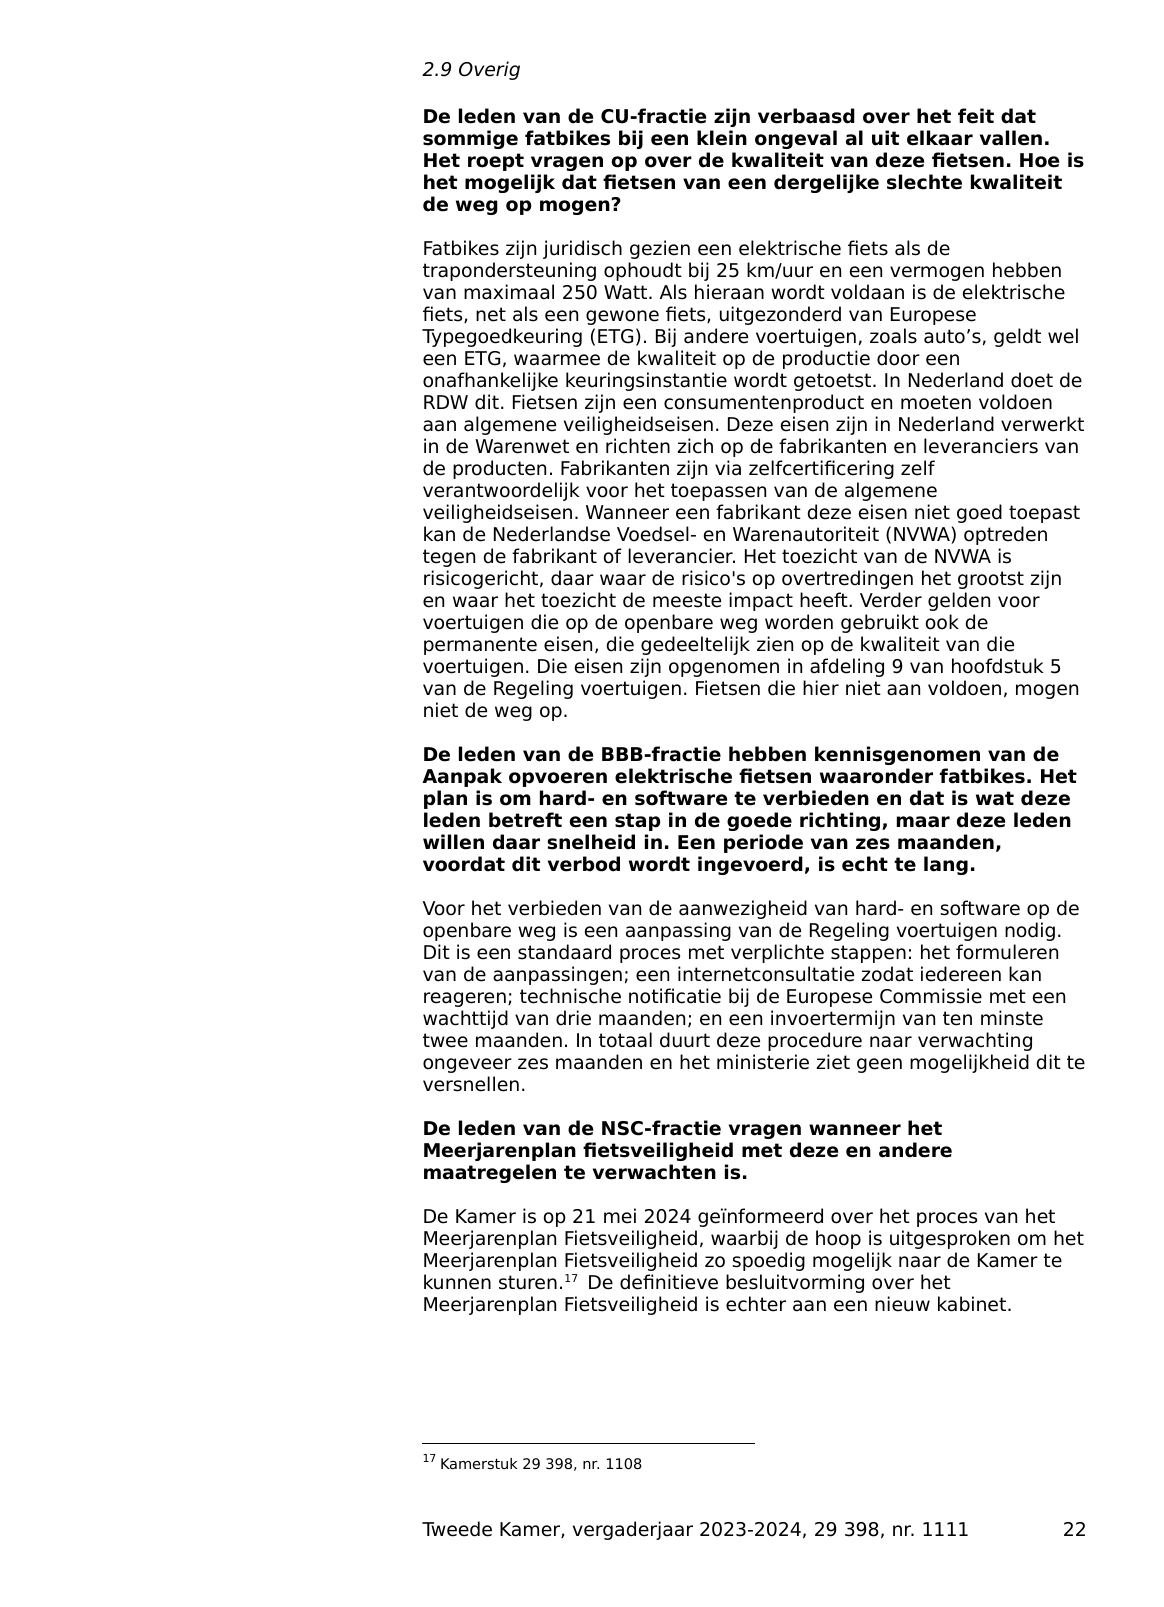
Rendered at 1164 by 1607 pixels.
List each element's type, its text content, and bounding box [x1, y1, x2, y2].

text De leden van de CU-fractie zijn verbaasd over het feit dat sommige fatbikes bij een klein ongeval al uit elkaar vallen. Het roept vragen op over de kwaliteit van deze fietsen. Hoe is het mogelijk dat fietsen van een dergelijke slechte kwaliteit de weg op mogen? [422, 106, 1087, 216]
text Fatbikes zijn juridisch gezien een elektrische fiets als de trapondersteuning ophoudt bij 25 km/uur en een vermogen hebben van maximaal 250 Watt. Als hieraan wordt voldaan is de elektrische fiets, net als een gewone fiets, uitgezonderd van Europese Typegoedkeuring (ETG). Bij andere voertuigen, zoals auto’s, geldt wel een ETG, waarmee de kwaliteit op de productie door een onafhankelijke keuringsinstantie wordt getoetst. In Nederland doet de RDW dit. Fietsen zijn een consumentenproduct en moeten voldoen aan algemene veiligheidseisen. Deze eisen zijn in Nederland verwerkt in de Warenwet en richten zich op de fabrikanten en leveranciers van de producten. Fabrikanten zijn via zelfcertificering zelf verantwoordelijk voor het toepassen van de algemene veiligheidseisen. Wanneer een fabrikant deze eisen niet goed toepast kan de Nederlandse Voedsel- en Warenautoriteit (NVWA) optreden tegen de fabrikant of leverancier. Het toezicht van de NVWA is risicogericht, daar waar de risico's op overtredingen het grootst zijn en waar het toezicht de meeste impact heeft. Verder gelden voor voertuigen die op de openbare weg worden gebruikt ook de permanente eisen, die gedeeltelijk zien op de kwaliteit van die voertuigen. Die eisen zijn opgenomen in afdeling 9 van hoofdstuk 5 van de Regeling voertuigen. Fietsen die hier niet aan voldoen, mogen niet de weg op. [422, 238, 1087, 722]
text De leden van de BBB-fractie hebben kennisgenomen van de Aanpak opvoeren elektrische fietsen waaronder fatbikes. Het plan is om hard- en software te verbieden en dat is wat deze leden betreft een stap in de goede richting, maar deze leden willen daar snelheid in. Een periode van zes maanden, voordat dit verbod wordt ingevoerd, is echt te lang. [422, 744, 1087, 876]
text De Kamer is op 21 mei 2024 geïnformeerd over het proces van het Meerjarenplan Fietsveiligheid, waarbij de hoop is uitgesproken om het Meerjarenplan Fietsveiligheid zo spoedig mogelijk naar de Kamer te kunnen sturen. De definitieve besluitvorming over het Meerjarenplan Fietsveiligheid is echter aan een nieuw kabinet. [422, 1206, 1087, 1316]
subtitle 2.9 Overig [422, 59, 1087, 81]
text Voor het verbieden van de aanwezigheid van hard- en software op de openbare weg is een aanpassing van de Regeling voertuigen nodig. Dit is een standaard proces met verplichte stappen: het formuleren van de aanpassingen; een internetconsultatie zodat iedereen kan reageren; technische notificatie bij de Europese Commissie met een wachttijd van drie maanden; en een invoertermijn van ten minste twee maanden. In totaal duurt deze procedure naar verwachting ongeveer zes maanden en het ministerie ziet geen mogelijkheid dit te versnellen. [422, 898, 1087, 1096]
text Kamerstuk 29 398, nr. 1108 [422, 1452, 1087, 1474]
text De leden van de NSC-fractie vragen wanneer het Meerjarenplan fietsveiligheid met deze en andere maatregelen te verwachten is. [422, 1118, 1087, 1184]
